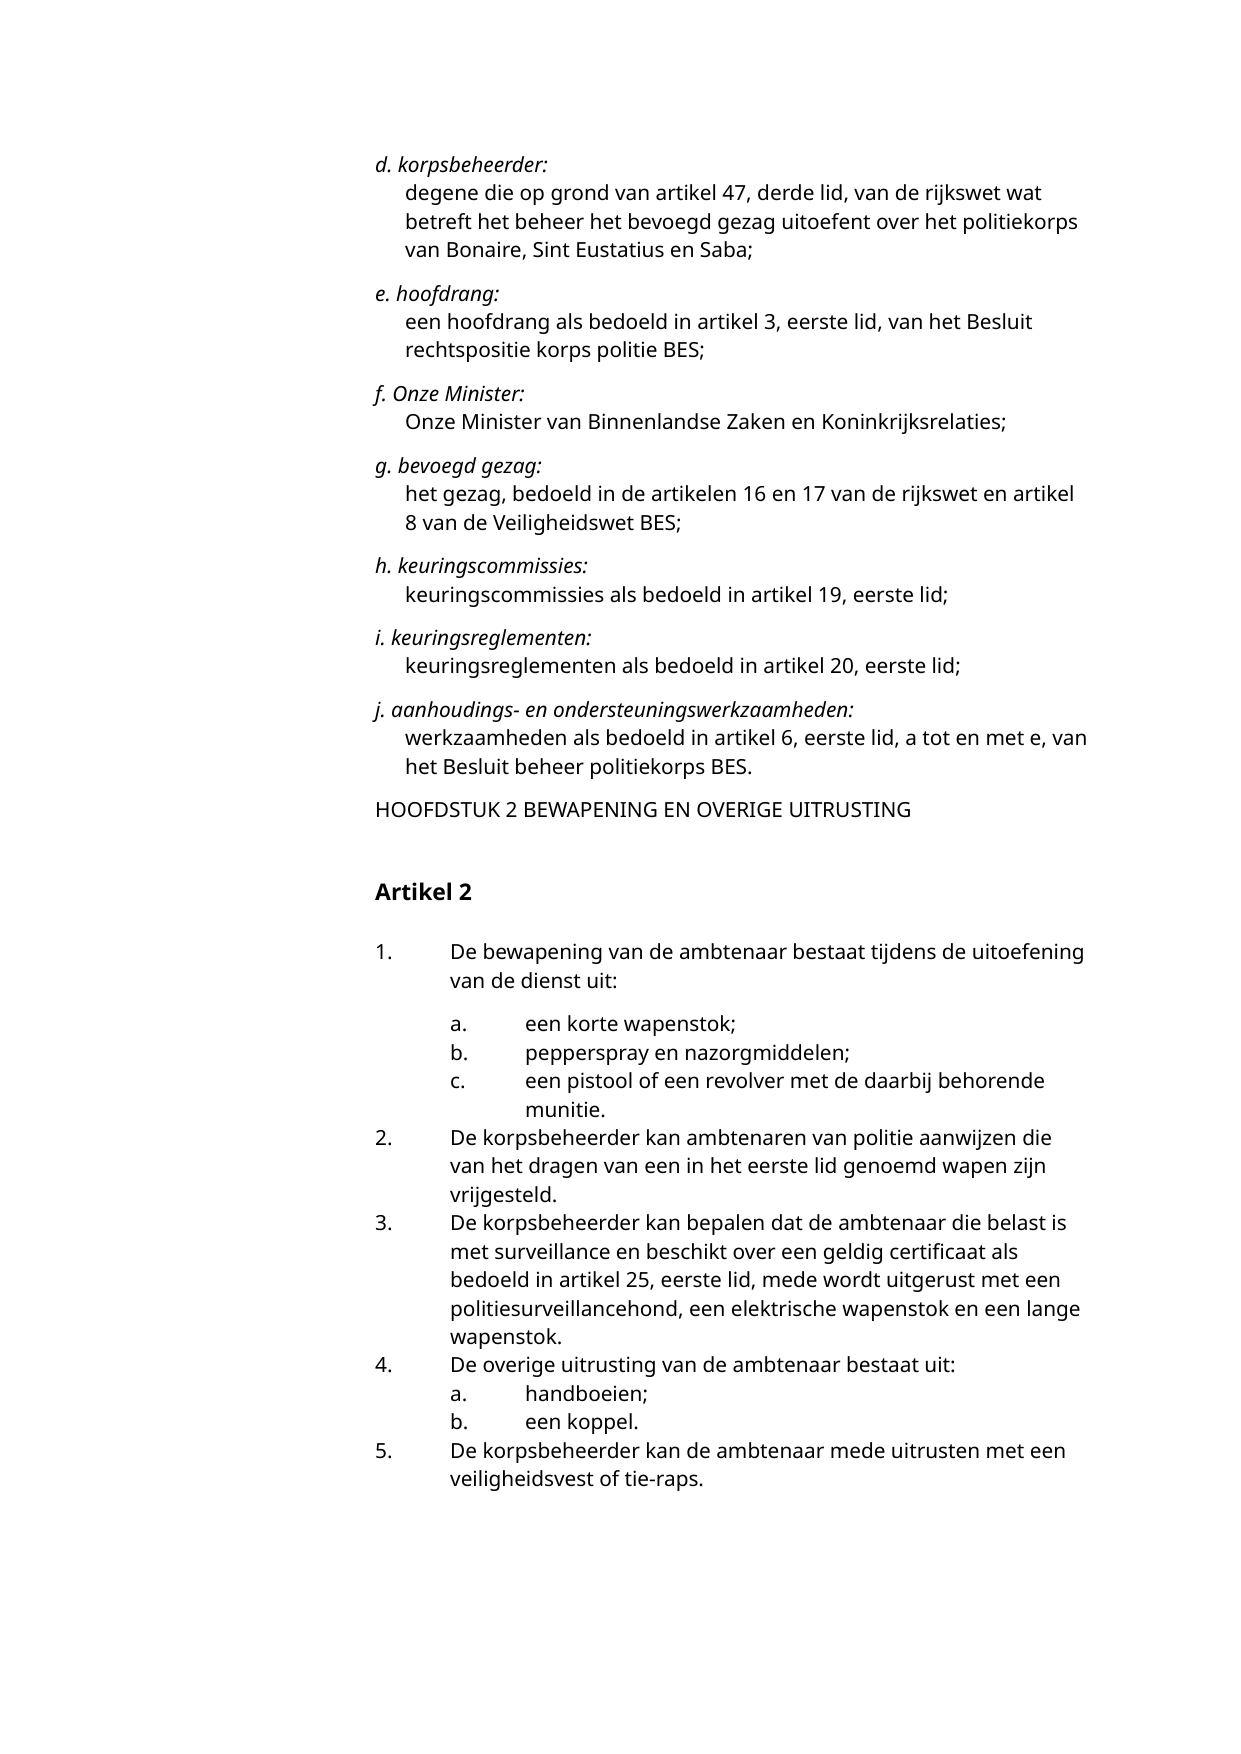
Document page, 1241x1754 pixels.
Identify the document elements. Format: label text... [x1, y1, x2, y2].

list een koppel. [450, 1407, 1090, 1436]
list een korte wapenstok; [450, 1009, 1090, 1038]
subtitle Artikel 2 [375, 876, 1090, 907]
text g. bevoegd gezag: [375, 451, 1090, 479]
text het gezag, bedoeld in de artikelen 16 en 17 van de rijkswet en artikel 8 van de Veiligheidswet BES; [405, 479, 1090, 536]
list een pistool of een revolver met de daarbij behorende munitie. [450, 1066, 1090, 1123]
list handboeien; [450, 1379, 1090, 1407]
text keuringscommissies als bedoeld in artikel 19, eerste lid; [405, 580, 1090, 608]
text i. keuringsreglementen: [375, 623, 1090, 652]
subtitle HOOFDSTUK 2 BEWAPENING EN OVERIGE UITRUSTING [375, 795, 1090, 824]
text Onze Minister van Binnenlandse Zaken en Koninkrijksrelaties; [405, 407, 1090, 436]
text j. aanhoudings- en ondersteuningswerkzaamheden: [375, 695, 1090, 723]
text e. hoofdrang: [375, 279, 1090, 307]
list De korpsbeheerder kan bepalen dat de ambtenaar die belast is met surveillance en beschikt over een geldig certificaat als bedoeld in artikel 25, eerste lid, mede wordt uitgerust met een politiesurveillancehond, een elektrische wapenstok en een lange wapenstok. [375, 1208, 1090, 1351]
list De overige uitrusting van de ambtenaar bestaat uit: [375, 1351, 1090, 1379]
list pepperspray en nazorgmiddelen; [450, 1038, 1090, 1066]
text werkzaamheden als bedoeld in artikel 6, eerste lid, a tot en met e, van het Besluit beheer politiekorps BES. [405, 723, 1090, 780]
list De korpsbeheerder kan de ambtenaar mede uitrusten met een veiligheidsvest of tie-raps. [375, 1436, 1090, 1493]
text f. Onze Minister: [375, 379, 1090, 407]
list De bewapening van de ambtenaar bestaat tijdens de uitoefening van de dienst uit: [375, 937, 1090, 994]
text keuringsreglementen als bedoeld in artikel 20, eerste lid; [405, 652, 1090, 680]
text h. keuringscommissies: [375, 551, 1090, 580]
text een hoofdrang als bedoeld in artikel 3, eerste lid, van het Besluit rechtspositie korps politie BES; [405, 307, 1090, 364]
text d. korpsbeheerder: [375, 150, 1090, 178]
text degene die op grond van artikel 47, derde lid, van de rijkswet wat betreft het beheer het bevoegd gezag uitoefent over het politiekorps van Bonaire, Sint Eustatius en Saba; [405, 178, 1090, 264]
list De korpsbeheerder kan ambtenaren van politie aanwijzen die van het dragen van een in het eerste lid genoemd wapen zijn vrijgesteld. [375, 1123, 1090, 1208]
